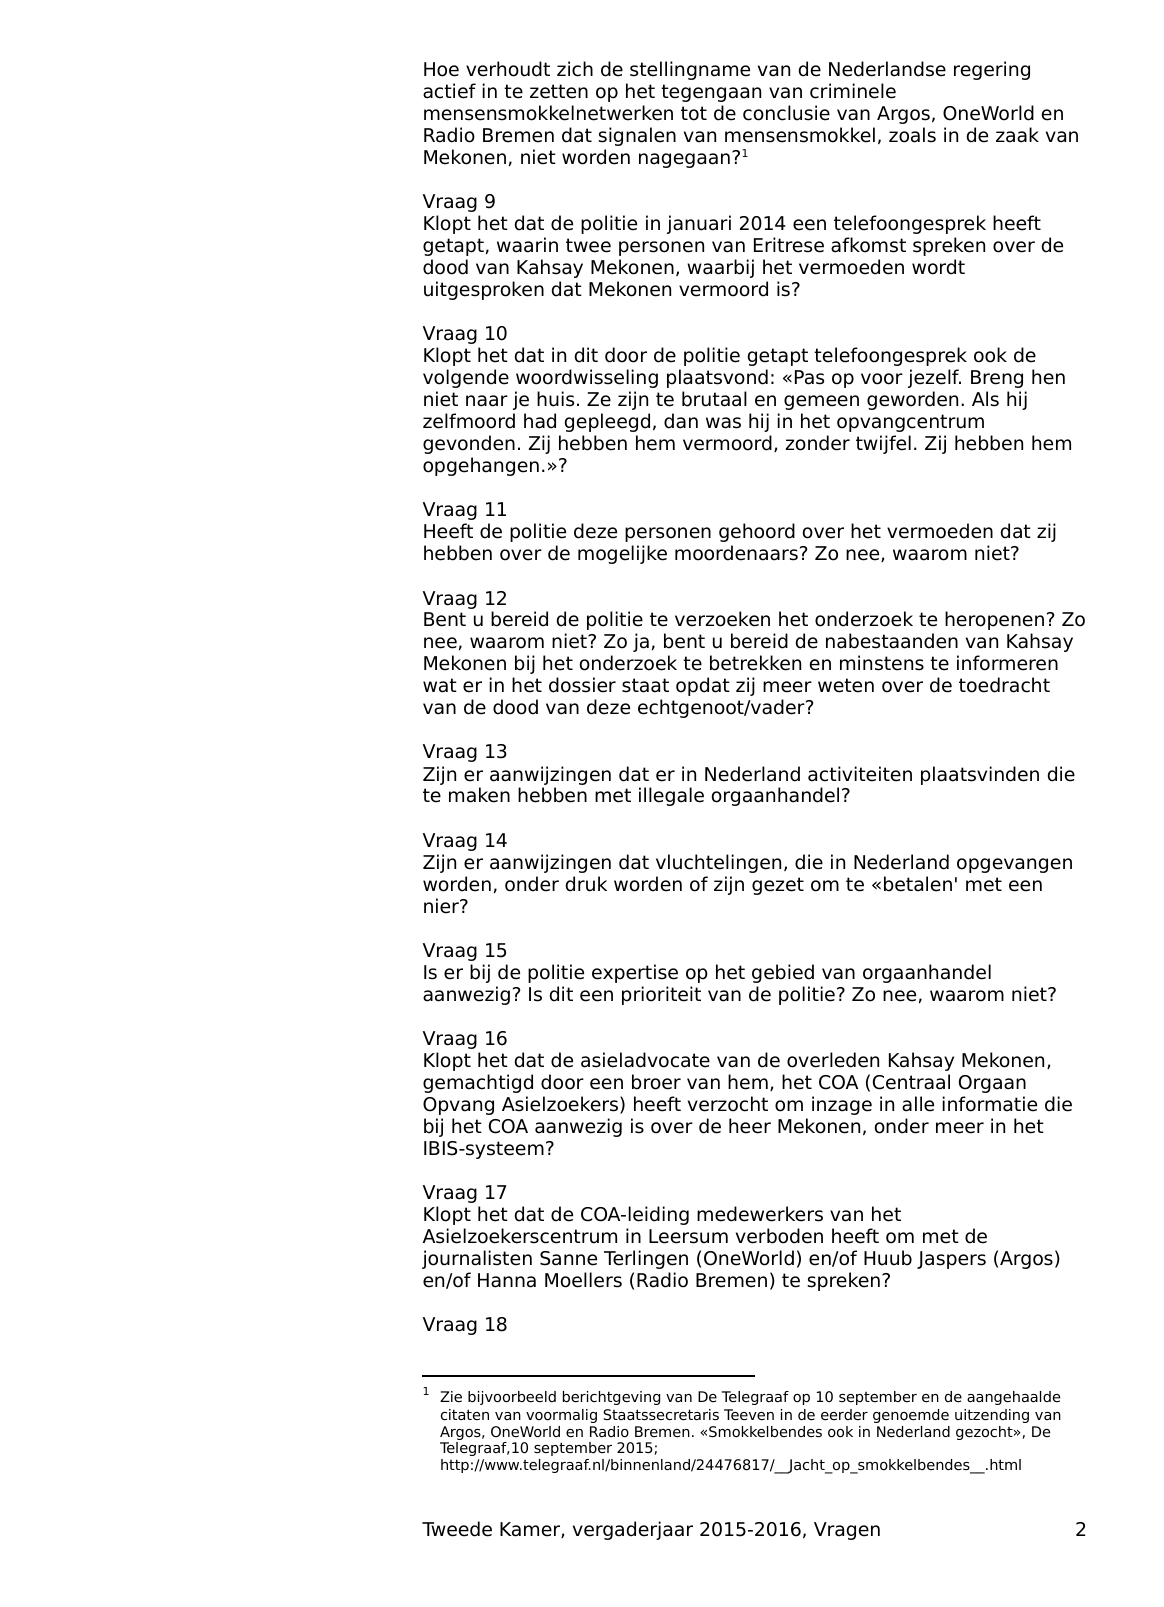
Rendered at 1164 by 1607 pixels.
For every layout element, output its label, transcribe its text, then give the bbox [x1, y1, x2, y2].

text Vraag 17 [422, 1182, 1087, 1204]
text Hoe verhoudt zich de stellingname van de Nederlandse regering actief in te zetten op het tegengaan van criminele mensensmokkelnetwerken tot de conclusie van Argos, OneWorld en Radio Bremen dat signalen van mensensmokkel, zoals in de zaak van Mekonen, niet worden nagegaan? [422, 59, 1087, 169]
text Klopt het dat in dit door de politie getapt telefoongesprek ook de volgende woordwisseling plaatsvond: «Pas op voor jezelf. Breng hen niet naar je huis. Ze zijn te brutaal en gemeen geworden. Als hij zelfmoord had gepleegd, dan was hij in het opvangcentrum gevonden. Zij hebben hem vermoord, zonder twijfel. Zij hebben hem opgehangen.»? [422, 345, 1087, 477]
text Vraag 14 [422, 829, 1087, 852]
text Vraag 18 [422, 1314, 1087, 1336]
text Vraag 16 [422, 1028, 1087, 1050]
text Klopt het dat de COA-leiding medewerkers van het Asielzoekerscentrum in Leersum verboden heeft om met de journalisten Sanne Terlingen (OneWorld) en/of Huub Jaspers (Argos) en/of Hanna Moellers (Radio Bremen) te spreken? [422, 1204, 1087, 1292]
text Vraag 12 [422, 587, 1087, 609]
text Vraag 10 [422, 323, 1087, 345]
text Klopt het dat de asieladvocate van de overleden Kahsay Mekonen, gemachtigd door een broer van hem, het COA (Centraal Orgaan Opvang Asielzoekers) heeft verzocht om inzage in alle informatie die bij het COA aanwezig is over de heer Mekonen, onder meer in het IBIS-systeem? [422, 1050, 1087, 1160]
text Vraag 13 [422, 741, 1087, 763]
text Vraag 15 [422, 940, 1087, 962]
text Zie bijvoorbeeld berichtgeving van De Telegraaf op 10 september en de aangehaalde citaten van voormalig Staatssecretaris Teeven in de eerder genoemde uitzending van Argos, OneWorld en Radio Bremen. «Smokkelbendes ook in Nederland gezocht», De Telegraaf,10 september 2015; http://www.telegraaf.nl/binnenland/24476817/__Jacht_op_smokkelbendes__.html [422, 1385, 1087, 1474]
text Is er bij de politie expertise op het gebied van orgaanhandel aanwezig? Is dit een prioriteit van de politie? Zo nee, waarom niet? [422, 962, 1087, 1006]
text Vraag 9 [422, 191, 1087, 213]
text Zijn er aanwijzingen dat er in Nederland activiteiten plaatsvinden die te maken hebben met illegale orgaanhandel? [422, 763, 1087, 807]
text Bent u bereid de politie te verzoeken het onderzoek te heropenen? Zo nee, waarom niet? Zo ja, bent u bereid de nabestaanden van Kahsay Mekonen bij het onderzoek te betrekken en minstens te informeren wat er in het dossier staat opdat zij meer weten over de toedracht van de dood van deze echtgenoot/vader? [422, 609, 1087, 719]
text Heeft de politie deze personen gehoord over het vermoeden dat zij hebben over de mogelijke moordenaars? Zo nee, waarom niet? [422, 521, 1087, 565]
text Vraag 11 [422, 499, 1087, 521]
text Klopt het dat de politie in januari 2014 een telefoongesprek heeft getapt, waarin twee personen van Eritrese afkomst spreken over de dood van Kahsay Mekonen, waarbij het vermoeden wordt uitgesproken dat Mekonen vermoord is? [422, 213, 1087, 301]
text Zijn er aanwijzingen dat vluchtelingen, die in Nederland opgevangen worden, onder druk worden of zijn gezet om te «betalen' met een nier? [422, 852, 1087, 917]
